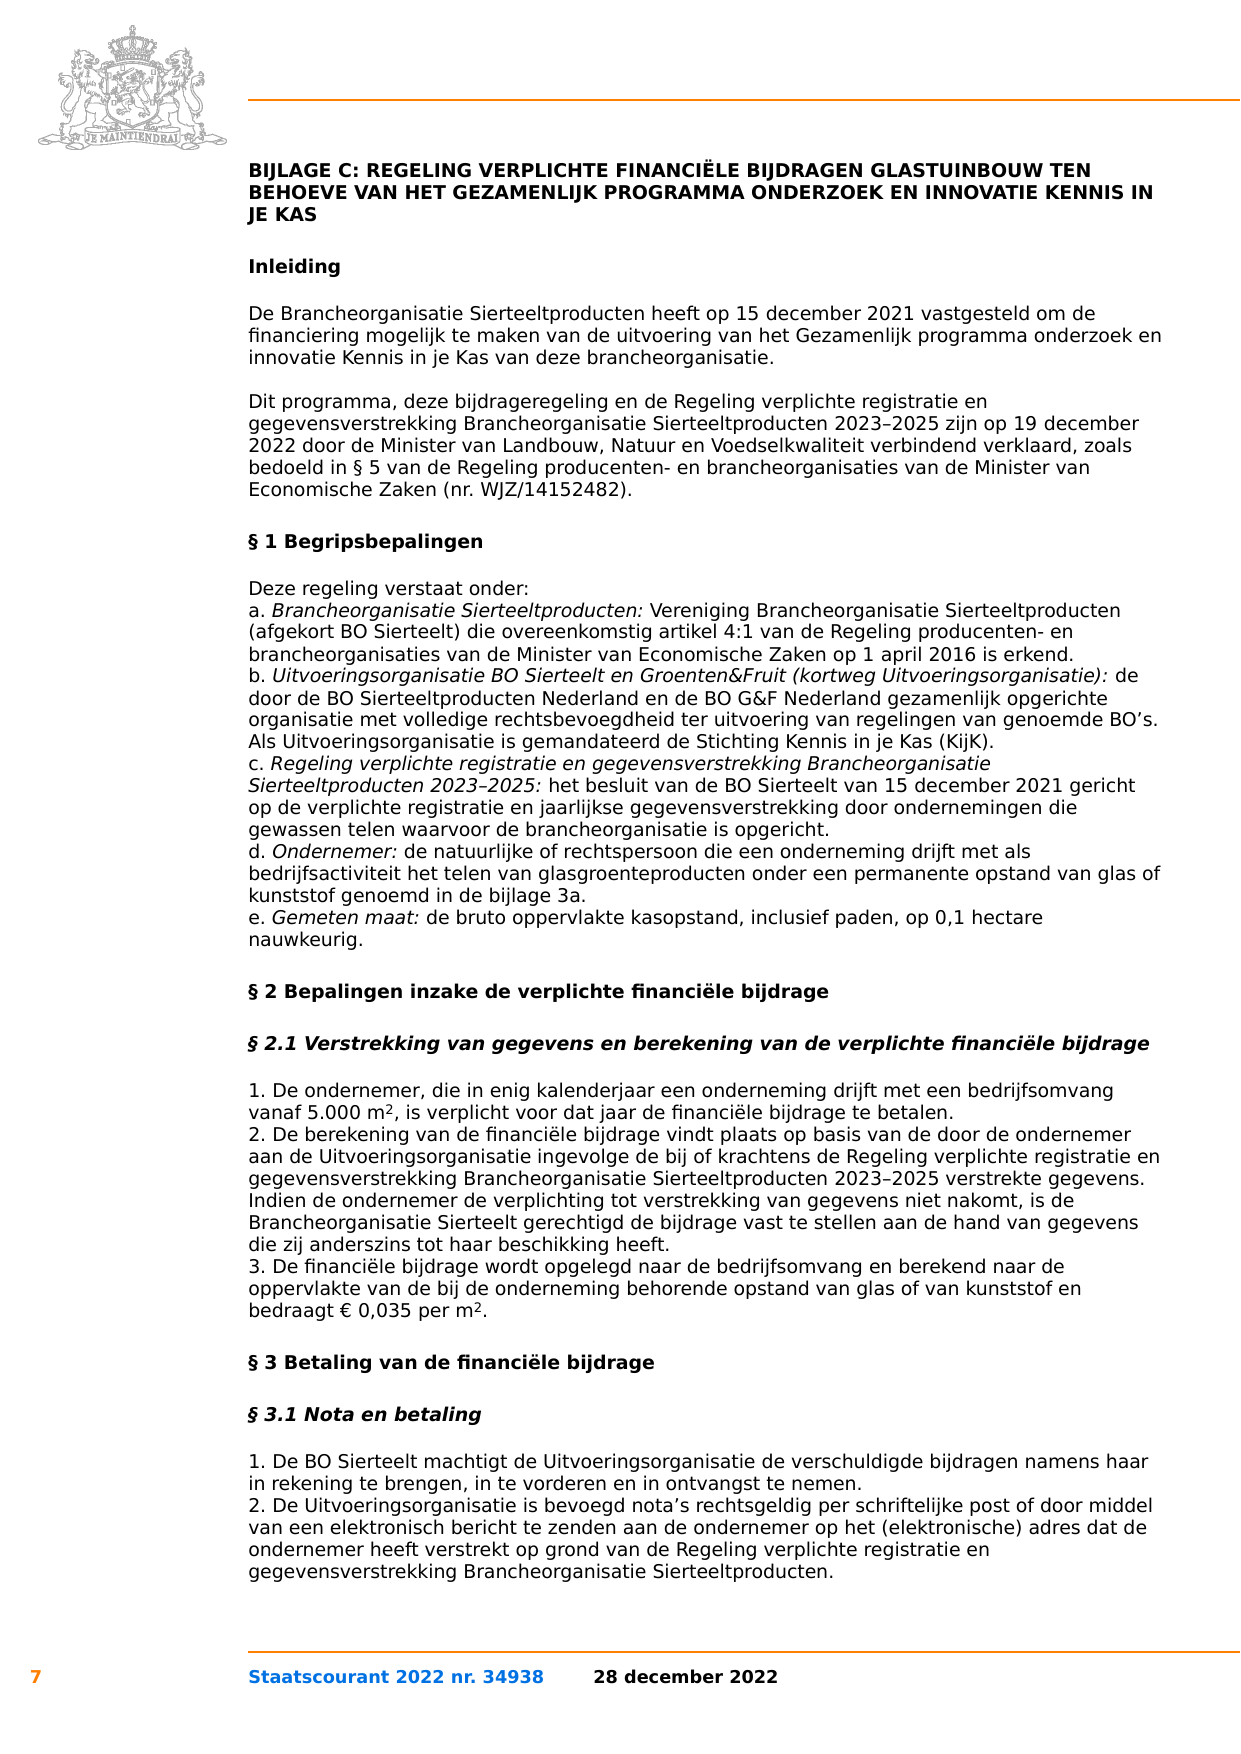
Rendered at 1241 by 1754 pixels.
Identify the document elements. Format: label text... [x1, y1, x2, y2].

subtitle § 3.1 Nota en betaling [248, 1404, 1163, 1426]
text 2. De Uitvoeringsorganisatie is bevoegd nota’s rechtsgeldig per schriftelijke post of door middel van een elektronisch bericht te zenden aan de ondernemer op het (elektronische) adres dat de ondernemer heeft verstrekt op grond van de Regeling verplichte registratie en gegevensverstrekking Brancheorganisatie Sierteeltproducten. [248, 1495, 1163, 1583]
text Deze regeling verstaat onder: [248, 577, 1163, 599]
subtitle § 2.1 Verstrekking van gegevens en berekening van de verplichte financiële bijdrage [248, 1033, 1163, 1055]
text Dit programma, deze bijdrageregeling en de Regeling verplichte registratie en gegevensverstrekking Brancheorganisatie Sierteeltproducten 2023–2025 zijn op 19 december 2022 door de Minister van Landbouw, Natuur en Voedselkwaliteit verbindend verklaard, zoals bedoeld in § 5 van de Regeling producenten- en brancheorganisaties van de Minister van Economische Zaken (nr. WJZ/14152482). [248, 391, 1163, 501]
text c. Regeling verplichte registratie en gegevensverstrekking Brancheorganisatie Sierteeltproducten 2023–2025: het besluit van de BO Sierteelt van 15 december 2021 gericht op de verplichte registratie en jaarlijkse gegevensverstrekking door ondernemingen die gewassen telen waarvoor de brancheorganisatie is opgericht. [248, 753, 1163, 841]
subtitle BIJLAGE C: REGELING VERPLICHTE FINANCIËLE BIJDRAGEN GLASTUINBOUW TEN BEHOEVE VAN HET GEZAMENLIJK PROGRAMMA ONDERZOEK EN INNOVATIE KENNIS IN JE KAS [248, 160, 1163, 226]
text a. Brancheorganisatie Sierteeltproducten: Vereniging Brancheorganisatie Sierteeltproducten (afgekort BO Sierteelt) die overeenkomstig artikel 4:1 van de Regeling producenten- en brancheorganisaties van de Minister van Economische Zaken op 1 april 2016 is erkend. [248, 599, 1163, 665]
picture [38, 25, 227, 150]
subtitle § 3 Betaling van de financiële bijdrage [248, 1352, 1163, 1374]
text 3. De financiële bijdrage wordt opgelegd naar de bedrijfsomvang en berekend naar de oppervlakte van de bij de onderneming behorende opstand van glas of van kunststof en bedraagt € 0,035 per m2. [248, 1256, 1163, 1322]
subtitle § 2 Bepalingen inzake de verplichte financiële bijdrage [248, 981, 1163, 1003]
text b. Uitvoeringsorganisatie BO Sierteelt en Groenten&Fruit (kortweg Uitvoeringsorganisatie): de door de BO Sierteeltproducten Nederland en de BO G&F Nederland gezamenlijk opgerichte organisatie met volledige rechtsbevoegdheid ter uitvoering van regelingen van genoemde BO’s. Als Uitvoeringsorganisatie is gemandateerd de Stichting Kennis in je Kas (KijK). [248, 665, 1163, 753]
subtitle § 1 Begripsbepalingen [248, 531, 1163, 552]
text 2. De berekening van de financiële bijdrage vindt plaats op basis van de door de ondernemer aan de Uitvoeringsorganisatie ingevolge de bij of krachtens de Regeling verplichte registratie en gegevensverstrekking Brancheorganisatie Sierteeltproducten 2023–2025 verstrekte gegevens. Indien de ondernemer de verplichting tot verstrekking van gegevens niet nakomt, is de Brancheorganisatie Sierteelt gerechtigd de bijdrage vast te stellen aan de hand van gegevens die zij anderszins tot haar beschikking heeft. [248, 1124, 1163, 1256]
text e. Gemeten maat: de bruto oppervlakte kasopstand, inclusief paden, op 0,1 hectare nauwkeurig. [248, 907, 1163, 951]
text d. Ondernemer: de natuurlijke of rechtspersoon die een onderneming drijft met als bedrijfsactiviteit het telen van glasgroenteproducten onder een permanente opstand van glas of kunststof genoemd in de bijlage 3a. [248, 841, 1163, 907]
subtitle Inleiding [248, 256, 1163, 278]
text 1. De BO Sierteelt machtigt de Uitvoeringsorganisatie de verschuldigde bijdragen namens haar in rekening te brengen, in te vorderen en in ontvangst te nemen. [248, 1451, 1163, 1495]
text De Brancheorganisatie Sierteeltproducten heeft op 15 december 2021 vastgesteld om de financiering mogelijk te maken van de uitvoering van het Gezamenlijk programma onderzoek en innovatie Kennis in je Kas van deze brancheorganisatie. [248, 303, 1163, 369]
text 1. De ondernemer, die in enig kalenderjaar een onderneming drijft met een bedrijfsomvang vanaf 5.000 m2, is verplicht voor dat jaar de financiële bijdrage te betalen. [248, 1080, 1163, 1124]
